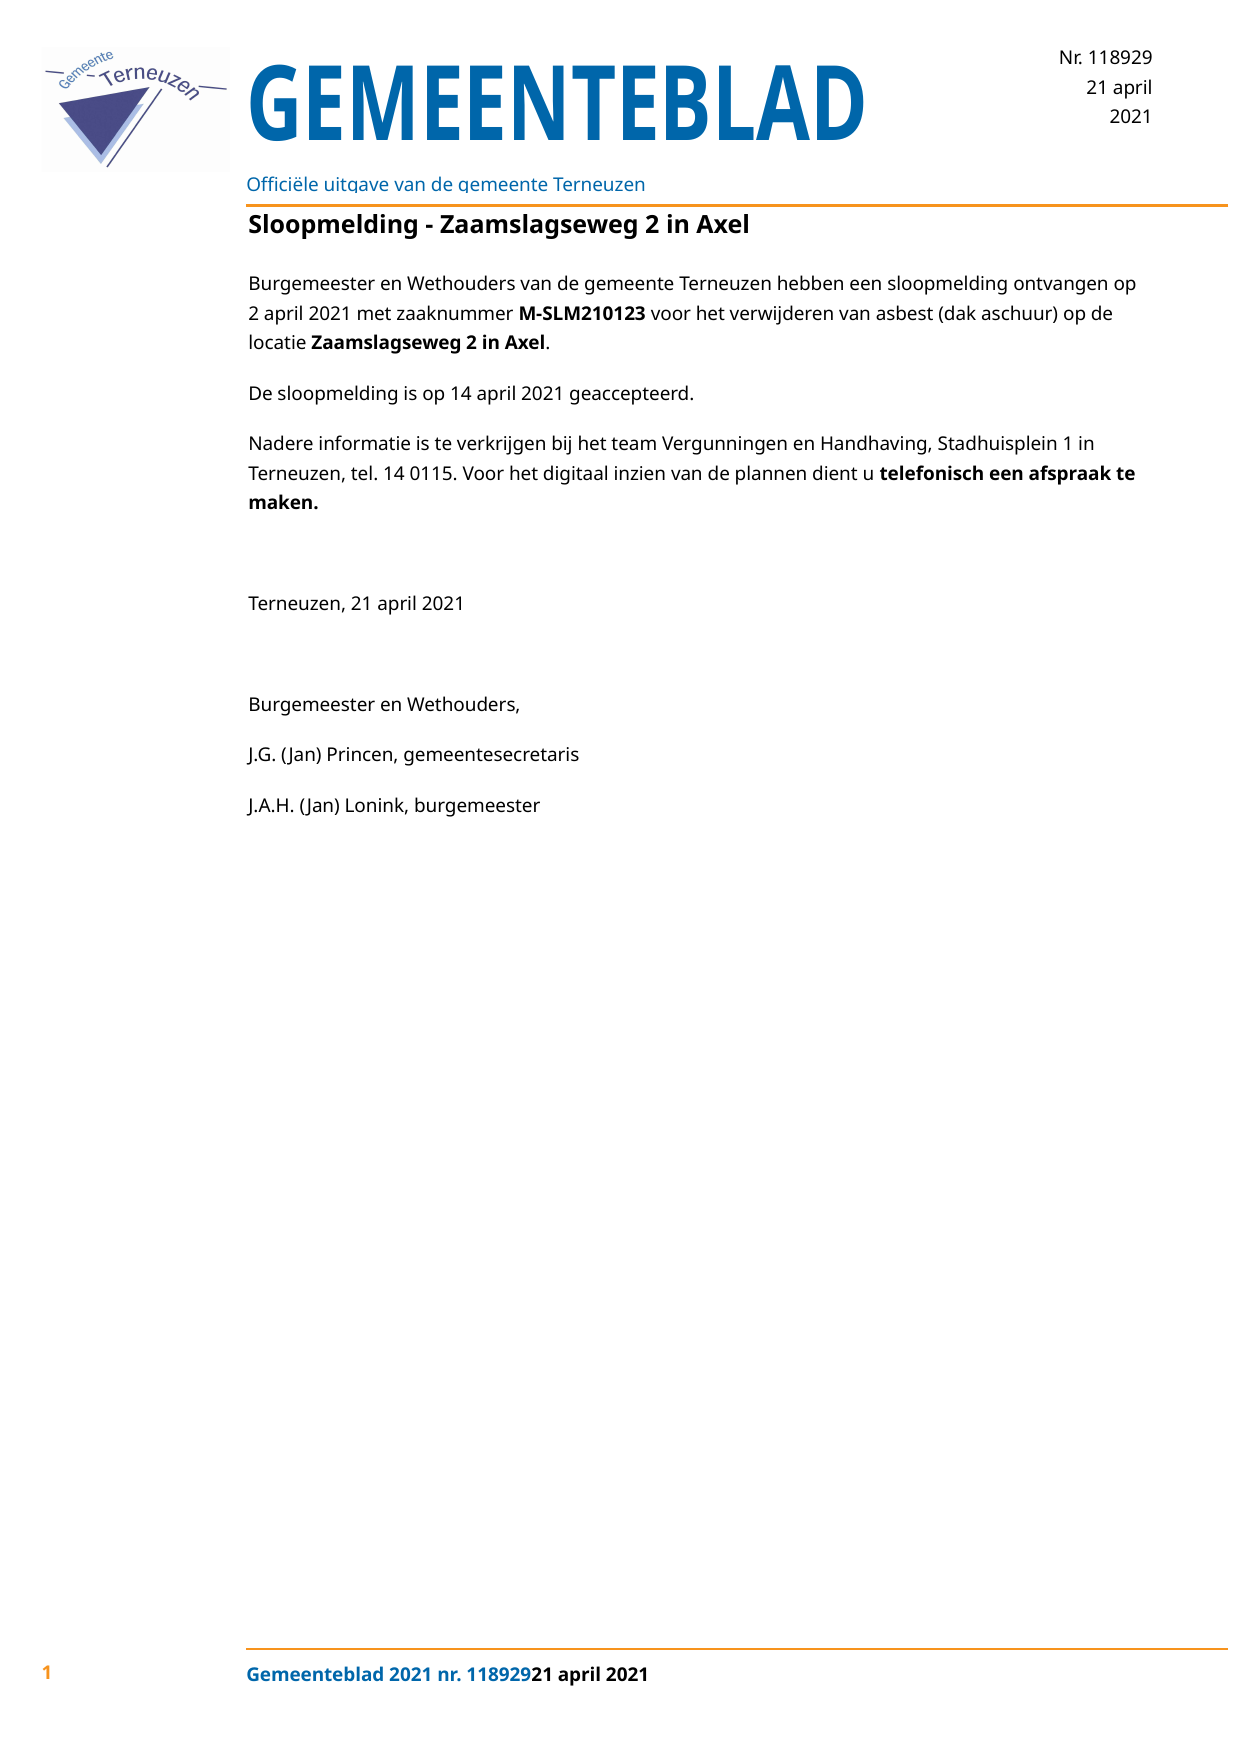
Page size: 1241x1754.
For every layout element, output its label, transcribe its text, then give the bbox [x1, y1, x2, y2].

text Burgemeester en Wethouders, [248, 691, 1152, 717]
text J.G. (Jan) Princen, gemeentesecretaris [248, 742, 1152, 767]
text J.A.H. (Jan) Lonink, burgemeester [248, 792, 1152, 818]
text Terneuzen, 21 april 2021 [248, 590, 1152, 616]
text De sloopmelding is op 14 april 2021 geaccepteerd. [248, 380, 1152, 406]
text Burgemeester en Wethouders van de gemeente Terneuzen hebben een sloopmelding ontvangen op 2 april 2021 met zaaknummer M-SLM210123 voor het verwijderen van asbest (dak aschuur) op de locatie Zaamslagseweg 2 in Axel. [248, 270, 1152, 355]
picture [41, 47, 231, 172]
text Nadere informatie is te verkrijgen bij het team Vergunningen en Handhaving, Stadhuisplein 1 in Terneuzen, tel. 14 0115. Voor het digitaal inzien van de plannen dient u telefonisch een afspraak te maken. [248, 430, 1152, 515]
text Sloopmelding - Zaamslagseweg 2 in Axel [248, 207, 1152, 241]
